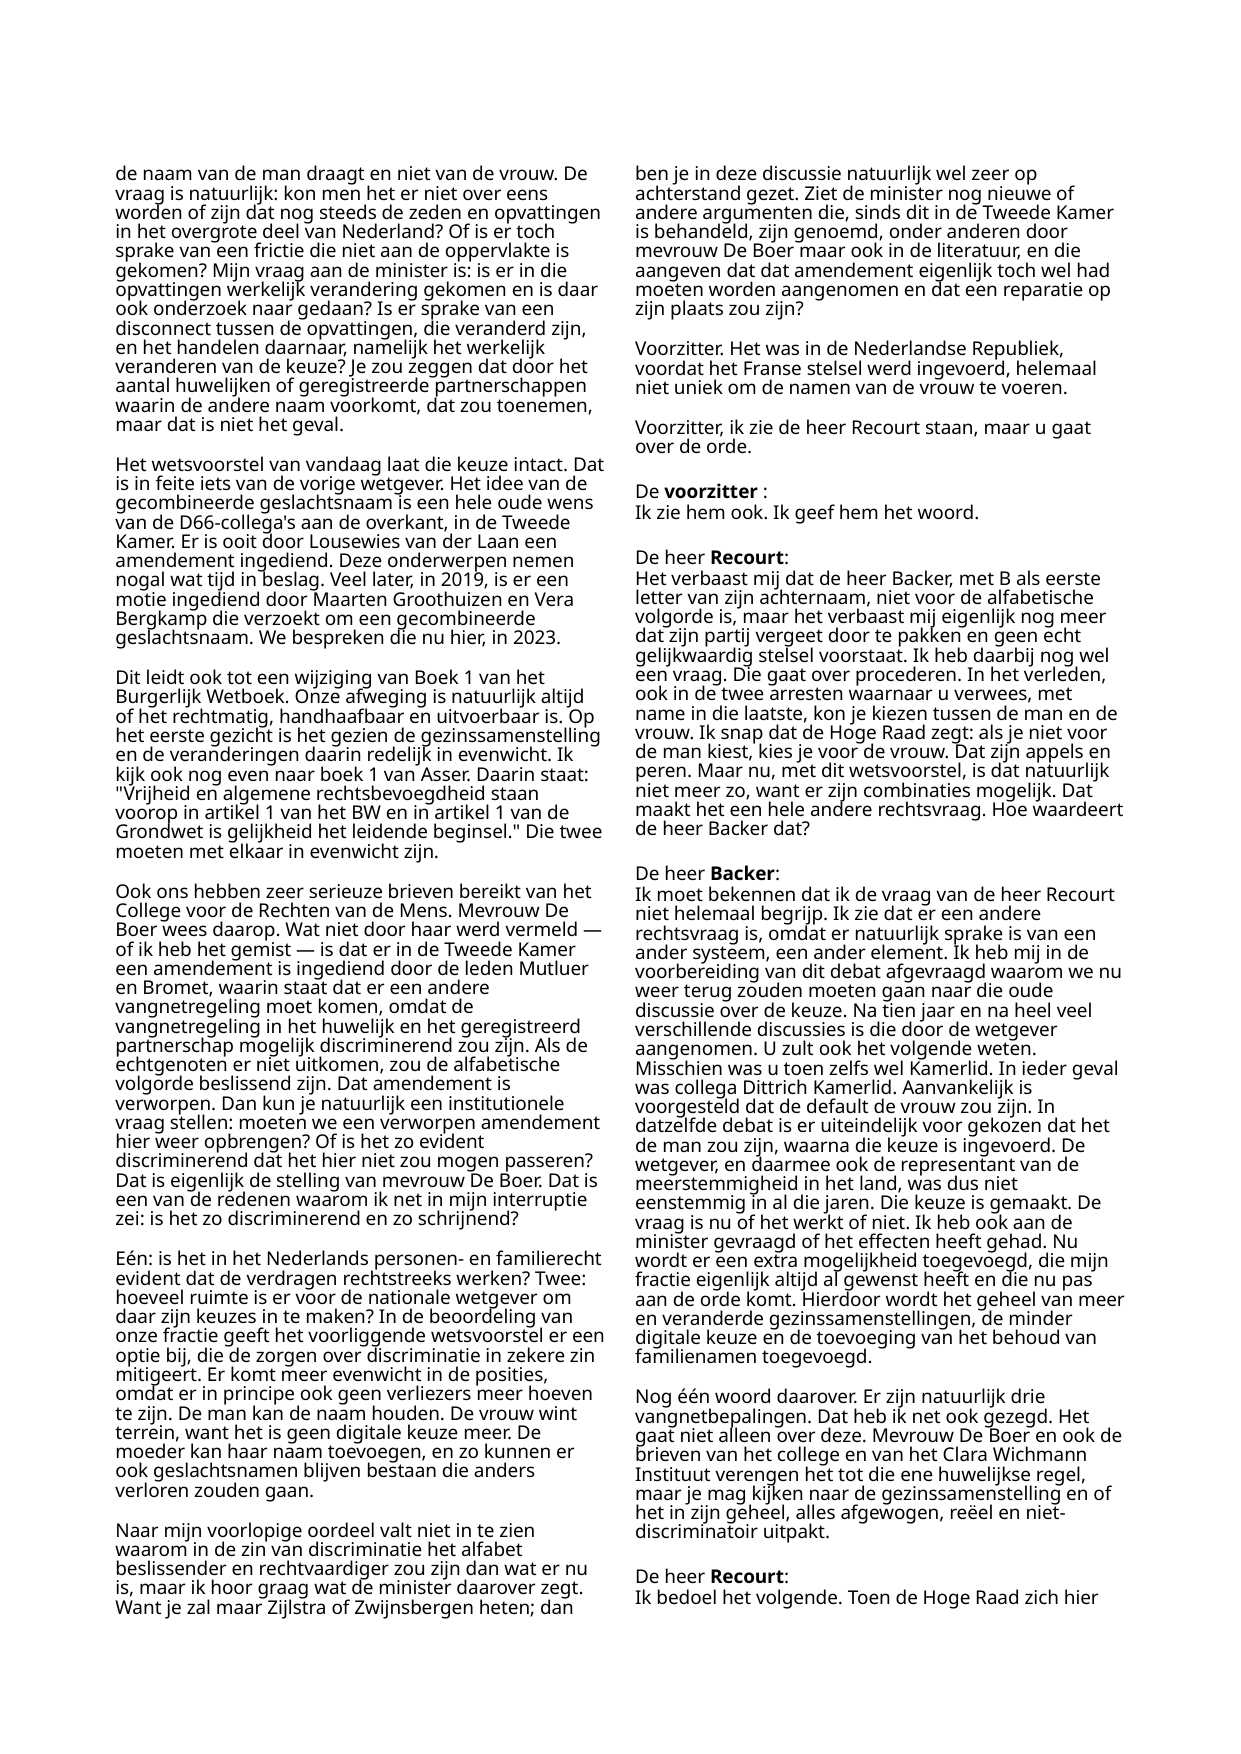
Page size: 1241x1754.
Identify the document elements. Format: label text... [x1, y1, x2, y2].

text Ik bedoel het volgende. Toen de Hoge Raad zich hier [635, 1589, 1125, 1608]
text Ik zie hem ook. Ik geef hem het woord. [635, 504, 1125, 523]
text Naar mijn voorlopige oordeel valt niet in te zien waarom in de zin van discriminatie het alfabet beslissender en rechtvaardiger zou zijn dan wat er nu is, maar ik hoor graag wat de minister daarover zegt. Want je zal maar Zijlstra of Zwijnsbergen heten; dan [115, 1522, 605, 1618]
text De voorzitter : [635, 478, 1125, 504]
text de naam van de man draagt en niet van de vrouw. De vraag is natuurlijk: kon men het er niet over eens worden of zijn dat nog steeds de zeden en opvattingen in het overgrote deel van Nederland? Of is er toch sprake van een frictie die niet aan de oppervlakte is gekomen? Mijn vraag aan de minister is: is er in die opvattingen werkelijk verandering gekomen en is daar ook onderzoek naar gedaan? Is er sprake van een disconnect tussen de opvattingen, die veranderd zijn, en het handelen daarnaar, namelijk het werkelijk veranderen van de keuze? Je zou zeggen dat door het aantal huwelijken of geregistreerde partnerschappen waarin de andere naam voorkomt, dat zou toenemen, maar dat is niet het geval. [115, 165, 605, 435]
text Nog één woord daarover. Er zijn natuurlijk drie vangnetbepalingen. Dat heb ik net ook gezegd. Het gaat niet alleen over deze. Mevrouw De Boer en ook de brieven van het college en van het Clara Wichmann Instituut verengen het tot die ene huwelijkse regel, maar je mag kijken naar de gezinssamenstelling en of het in zijn geheel, alles afgewogen, reëel en niet-discriminatoir uitpakt. [635, 1388, 1125, 1543]
text Voorzitter. Het was in de Nederlandse Republiek, voordat het Franse stelsel werd ingevoerd, helemaal niet uniek om de namen van de vrouw te voeren. [635, 340, 1125, 398]
text De heer Recourt: [635, 544, 1125, 570]
text De heer Backer: [635, 860, 1125, 886]
text Het verbaast mij dat de heer Backer, met B als eerste letter van zijn achternaam, niet voor de alfabetische volgorde is, maar het verbaast mij eigenlijk nog meer dat zijn partij vergeet door te pakken en geen echt gelijkwaardig stelsel voorstaat. Ik heb daarbij nog wel een vraag. Die gaat over procederen. In het verleden, ook in de twee arresten waarnaar u verwees, met name in die laatste, kon je kiezen tussen de man en de vrouw. Ik snap dat de Hoge Raad zegt: als je niet voor de man kiest, kies je voor de vrouw. Dat zijn appels en peren. Maar nu, met dit wetsvoorstel, is dat natuurlijk niet meer zo, want er zijn combinaties mogelijk. Dat maakt het een hele andere rechtsvraag. Hoe waardeert de heer Backer dat? [635, 570, 1125, 839]
text ben je in deze discussie natuurlijk wel zeer op achterstand gezet. Ziet de minister nog nieuwe of andere argumenten die, sinds dit in de Tweede Kamer is behandeld, zijn genoemd, onder anderen door mevrouw De Boer maar ook in de literatuur, en die aangeven dat dat amendement eigenlijk toch wel had moeten worden aangenomen en dat een reparatie op zijn plaats zou zijn? [635, 165, 1125, 319]
text Voorzitter, ik zie de heer Recourt staan, maar u gaat over de orde. [635, 419, 1125, 457]
text Dit leidt ook tot een wijziging van Boek 1 van het Burgerlijk Wetboek. Onze afweging is natuurlijk altijd of het rechtmatig, handhaafbaar en uitvoerbaar is. Op het eerste gezicht is het gezien de gezinssamenstelling en de veranderingen daarin redelijk in evenwicht. Ik kijk ook nog even naar boek 1 van Asser. Daarin staat: "Vrijheid en algemene rechtsbevoegdheid staan voorop in artikel 1 van het BW en in artikel 1 van de Grondwet is gelijkheid het leidende beginsel." Die twee moeten met elkaar in evenwicht zijn. [115, 669, 605, 862]
text Het wetsvoorstel van vandaag laat die keuze intact. Dat is in feite iets van de vorige wetgever. Het idee van de gecombineerde geslachtsnaam is een hele oude wens van de D66-collega's aan de overkant, in de Tweede Kamer. Er is ooit door Lousewies van der Laan een amendement ingediend. Deze onderwerpen nemen nogal wat tijd in beslag. Veel later, in 2019, is er een motie ingediend door Maarten Groothuizen en Vera Bergkamp die verzoekt om een gecombineerde geslachtsnaam. We bespreken die nu hier, in 2023. [115, 456, 605, 648]
text Eén: is het in het Nederlands personen- en familierecht evident dat de verdragen rechtstreeks werken? Twee: hoeveel ruimte is er voor de nationale wetgever om daar zijn keuzes in te maken? In de beoordeling van onze fractie geeft het voorliggende wetsvoorstel er een optie bij, die de zorgen over discriminatie in zekere zin mitigeert. Er komt meer evenwicht in de posities, omdat er in principe ook geen verliezers meer hoeven te zijn. De man kan de naam houden. De vrouw wint terrein, want het is geen digitale keuze meer. De moeder kan haar naam toevoegen, en zo kunnen er ook geslachtsnamen blijven bestaan die anders verloren zouden gaan. [115, 1250, 605, 1501]
text De heer Recourt: [635, 1563, 1125, 1589]
text Ook ons hebben zeer serieuze brieven bereikt van het College voor de Rechten van de Mens. Mevrouw De Boer wees daarop. Wat niet door haar werd vermeld — of ik heb het gemist — is dat er in de Tweede Kamer een amendement is ingediend door de leden Mutluer en Bromet, waarin staat dat er een andere vangnetregeling moet komen, omdat de vangnetregeling in het huwelijk en het geregistreerd partnerschap mogelijk discriminerend zou zijn. Als de echtgenoten er niet uitkomen, zou de alfabetische volgorde beslissend zijn. Dat amendement is verworpen. Dan kun je natuurlijk een institutionele vraag stellen: moeten we een verworpen amendement hier weer opbrengen? Of is het zo evident discriminerend dat het hier niet zou mogen passeren? Dat is eigenlijk de stelling van mevrouw De Boer. Dat is een van de redenen waarom ik net in mijn interruptie zei: is het zo discriminerend en zo schrijnend? [115, 883, 605, 1229]
text Ik moet bekennen dat ik de vraag van de heer Recourt niet helemaal begrijp. Ik zie dat er een andere rechtsvraag is, omdat er natuurlijk sprake is van een ander systeem, een ander element. Ik heb mij in de voorbereiding van dit debat afgevraagd waarom we nu weer terug zouden moeten gaan naar die oude discussie over de keuze. Na tien jaar en na heel veel verschillende discussies is die door de wetgever aangenomen. U zult ook het volgende weten. Misschien was u toen zelfs wel Kamerlid. In ieder geval was collega Dittrich Kamerlid. Aanvankelijk is voorgesteld dat de default de vrouw zou zijn. In datzelfde debat is er uiteindelijk voor gekozen dat het de man zou zijn, waarna die keuze is ingevoerd. De wetgever, en daarmee ook de representant van de meerstemmigheid in het land, was dus niet eenstemmig in al die jaren. Die keuze is gemaakt. De vraag is nu of het werkt of niet. Ik heb ook aan de minister gevraagd of het effecten heeft gehad. Nu wordt er een extra mogelijkheid toegevoegd, die mijn fractie eigenlijk altijd al gewenst heeft en die nu pas aan de orde komt. Hierdoor wordt het geheel van meer en veranderde gezinssamenstellingen, de minder digitale keuze en de toevoeging van het behoud van familienamen toegevoegd. [635, 886, 1125, 1368]
